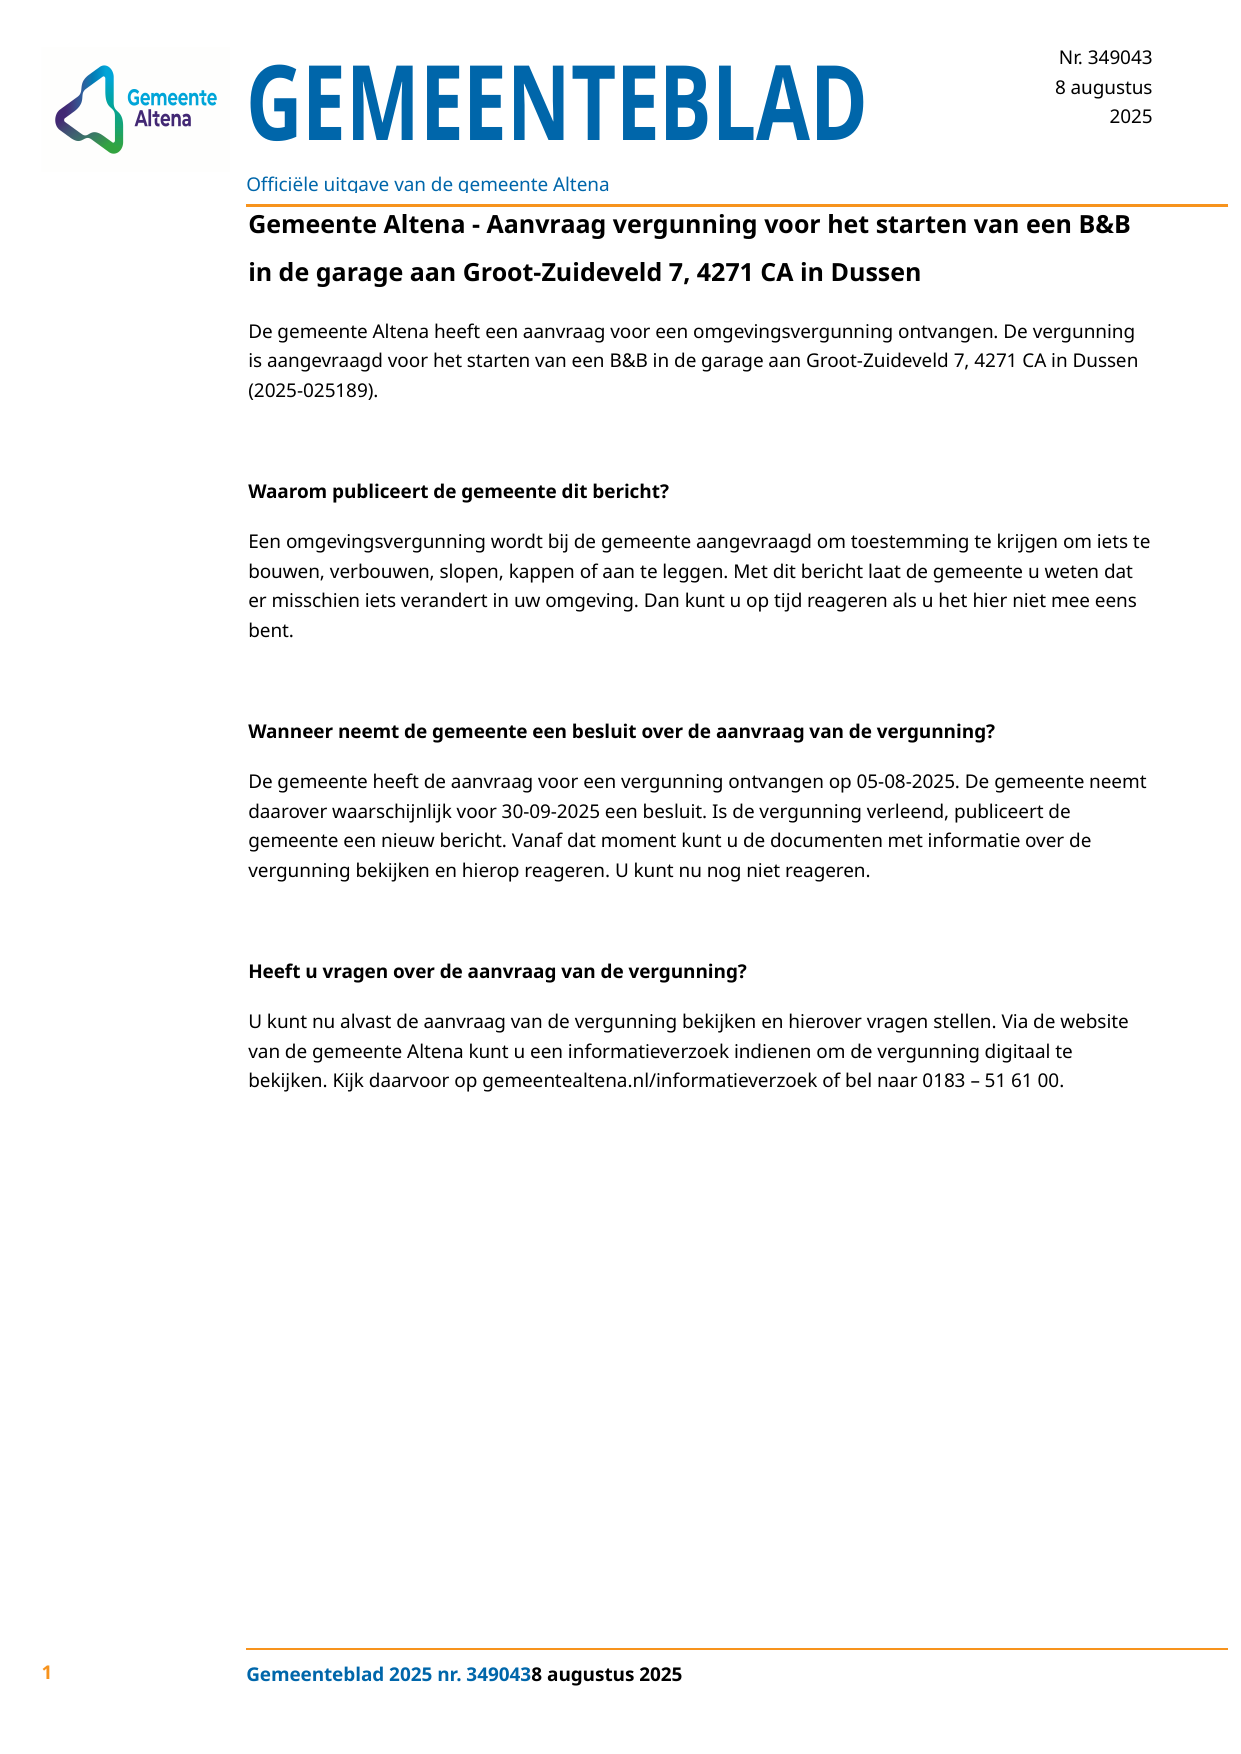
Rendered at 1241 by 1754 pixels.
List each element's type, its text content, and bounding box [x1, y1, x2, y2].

text Heeft u vragen over de aanvraag van de vergunning? [248, 958, 1152, 984]
text De gemeente Altena heeft een aanvraag voor een omgevingsvergunning ontvangen. De vergunning is aangevraagd voor het starten van een B&B in de garage aan Groot-Zuideveld 7, 4271 CA in Dussen (2025-025189). [248, 318, 1152, 403]
text U kunt nu alvast de aanvraag van de vergunning bekijken en hierover vragen stellen. Via de website van de gemeente Altena kunt u een informatieverzoek indienen om de vergunning digitaal te bekijken. Kijk daarvoor op gemeentealtena.nl/informatieverzoek of bel naar 0183 – 51 61 00. [248, 1008, 1152, 1093]
text Gemeente Altena - Aanvraag vergunning voor het starten van een B&B in de garage aan Groot-Zuideveld 7, 4271 CA in Dussen [248, 207, 1152, 288]
picture [41, 47, 231, 172]
text De gemeente heeft de aanvraag voor een vergunning ontvangen op 05-08-2025. De gemeente neemt daarover waarschijnlijk voor 30-09-2025 een besluit. Is de vergunning verleend, publiceert de gemeente een nieuw bericht. Vanaf dat moment kunt u de documenten met informatie over de vergunning bekijken en hierop reageren. U kunt nu nog niet reageren. [248, 768, 1152, 883]
text Een omgevingsvergunning wordt bij de gemeente aangevraagd om toestemming te krijgen om iets te bouwen, verbouwen, slopen, kappen of aan te leggen. Met dit bericht laat de gemeente u weten dat er misschien iets verandert in uw omgeving. Dan kunt u op tijd reageren als u het hier niet mee eens bent. [248, 528, 1152, 643]
text Wanneer neemt de gemeente een besluit over de aanvraag van de vergunning? [248, 718, 1152, 744]
text Waarom publiceert de gemeente dit bericht? [248, 478, 1152, 504]
